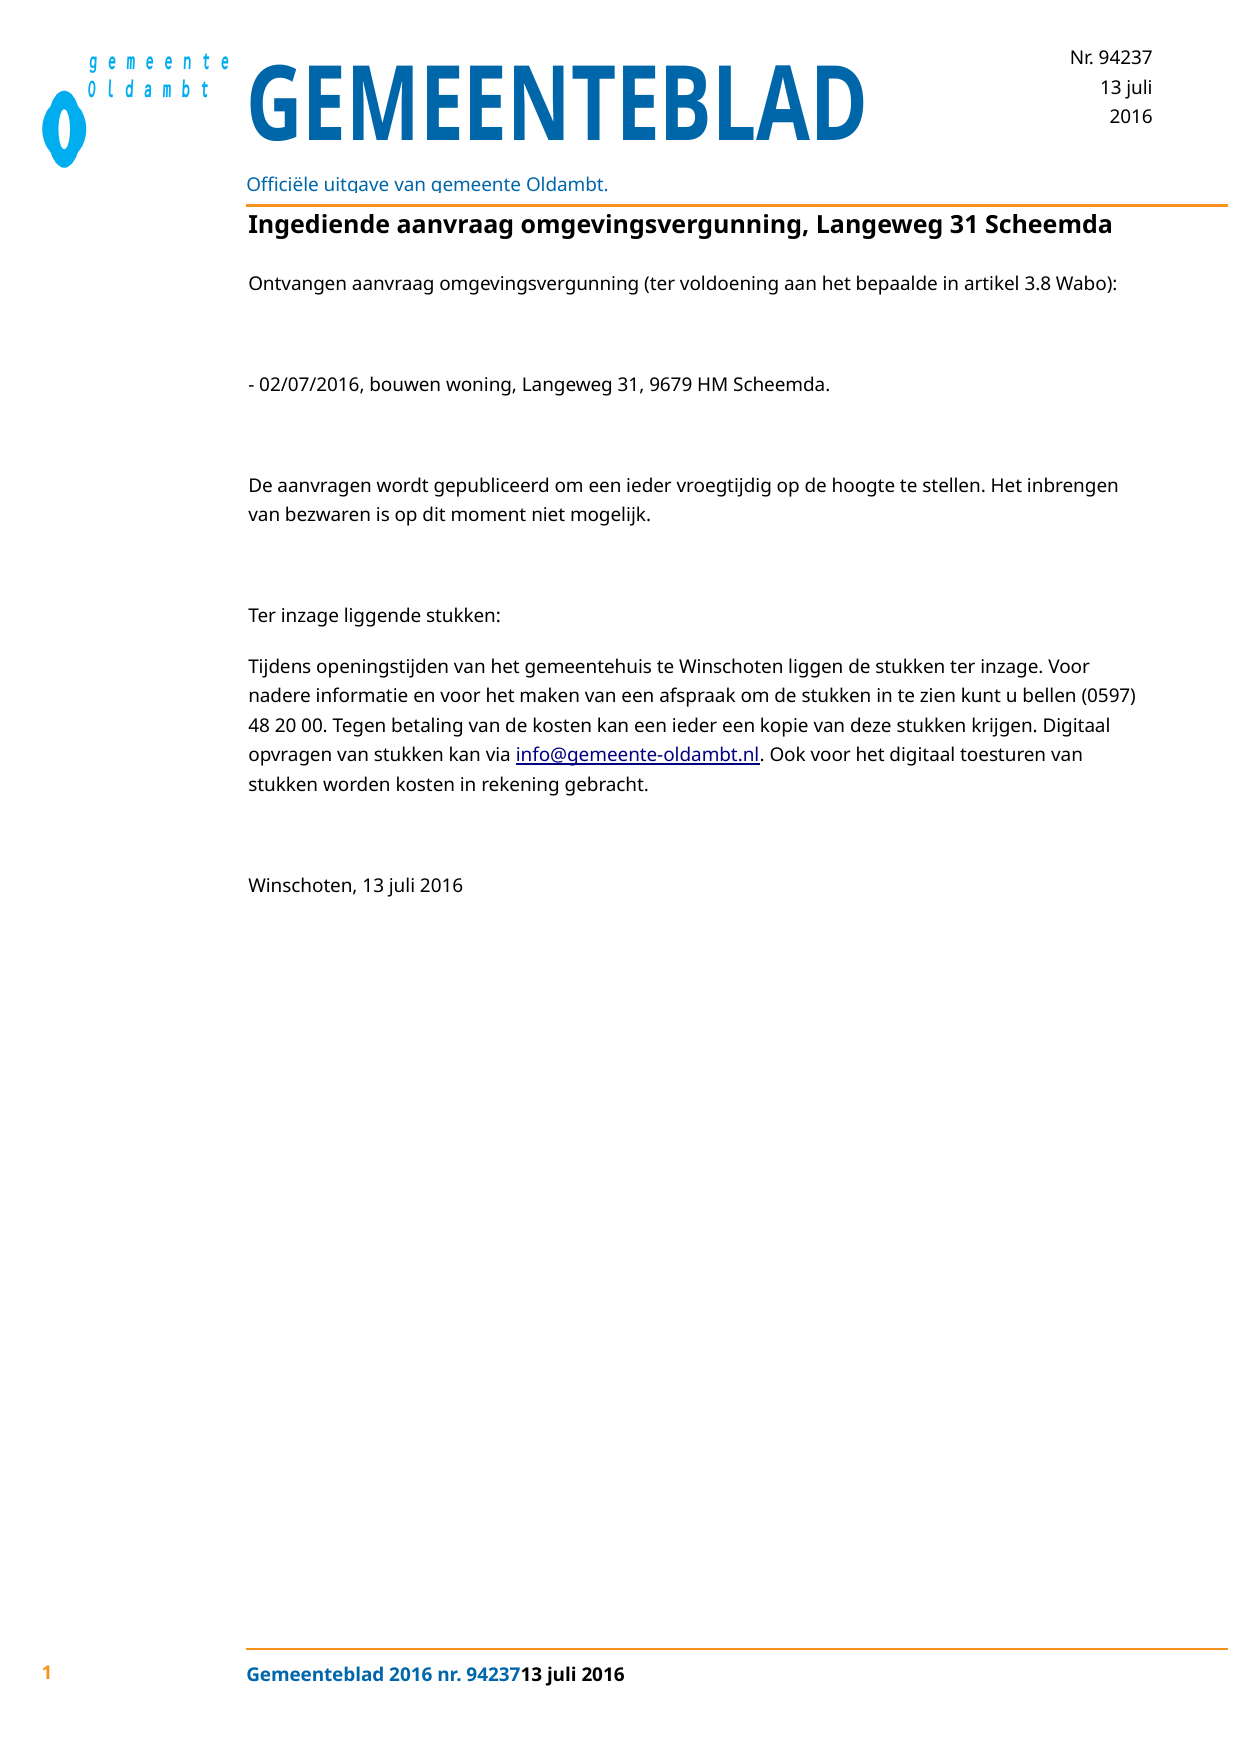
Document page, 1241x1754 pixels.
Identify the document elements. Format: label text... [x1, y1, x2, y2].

picture [41, 47, 231, 172]
text Ter inzage liggende stukken: [248, 602, 1152, 628]
text Tijdens openingstijden van het gemeentehuis te Winschoten liggen de stukken ter inzage. Voor nadere informatie en voor het maken van een afspraak om de stukken in te zien kunt u bellen (0597) 48 20 00. Tegen betaling van de kosten kan een ieder een kopie van deze stukken krijgen. Digitaal opvragen van stukken kan via info@gemeente-oldambt.nl. Ook voor het digitaal toesturen van stukken worden kosten in rekening gebracht. [248, 653, 1152, 797]
text Ingediende aanvraag omgevingsvergunning, Langeweg 31 Scheemda [248, 207, 1152, 241]
text - 02/07/2016, bouwen woning, Langeweg 31, 9679 HM Scheemda. [248, 371, 1152, 397]
text Winschoten, 13 juli 2016 [248, 872, 1152, 898]
text De aanvragen wordt gepubliceerd om een ieder vroegtijdig op de hoogte te stellen. Het inbrengen van bezwaren is op dit moment niet mogelijk. [248, 472, 1152, 527]
text Ontvangen aanvraag omgevingsvergunning (ter voldoening aan het bepaalde in artikel 3.8 Wabo): [248, 270, 1152, 296]
